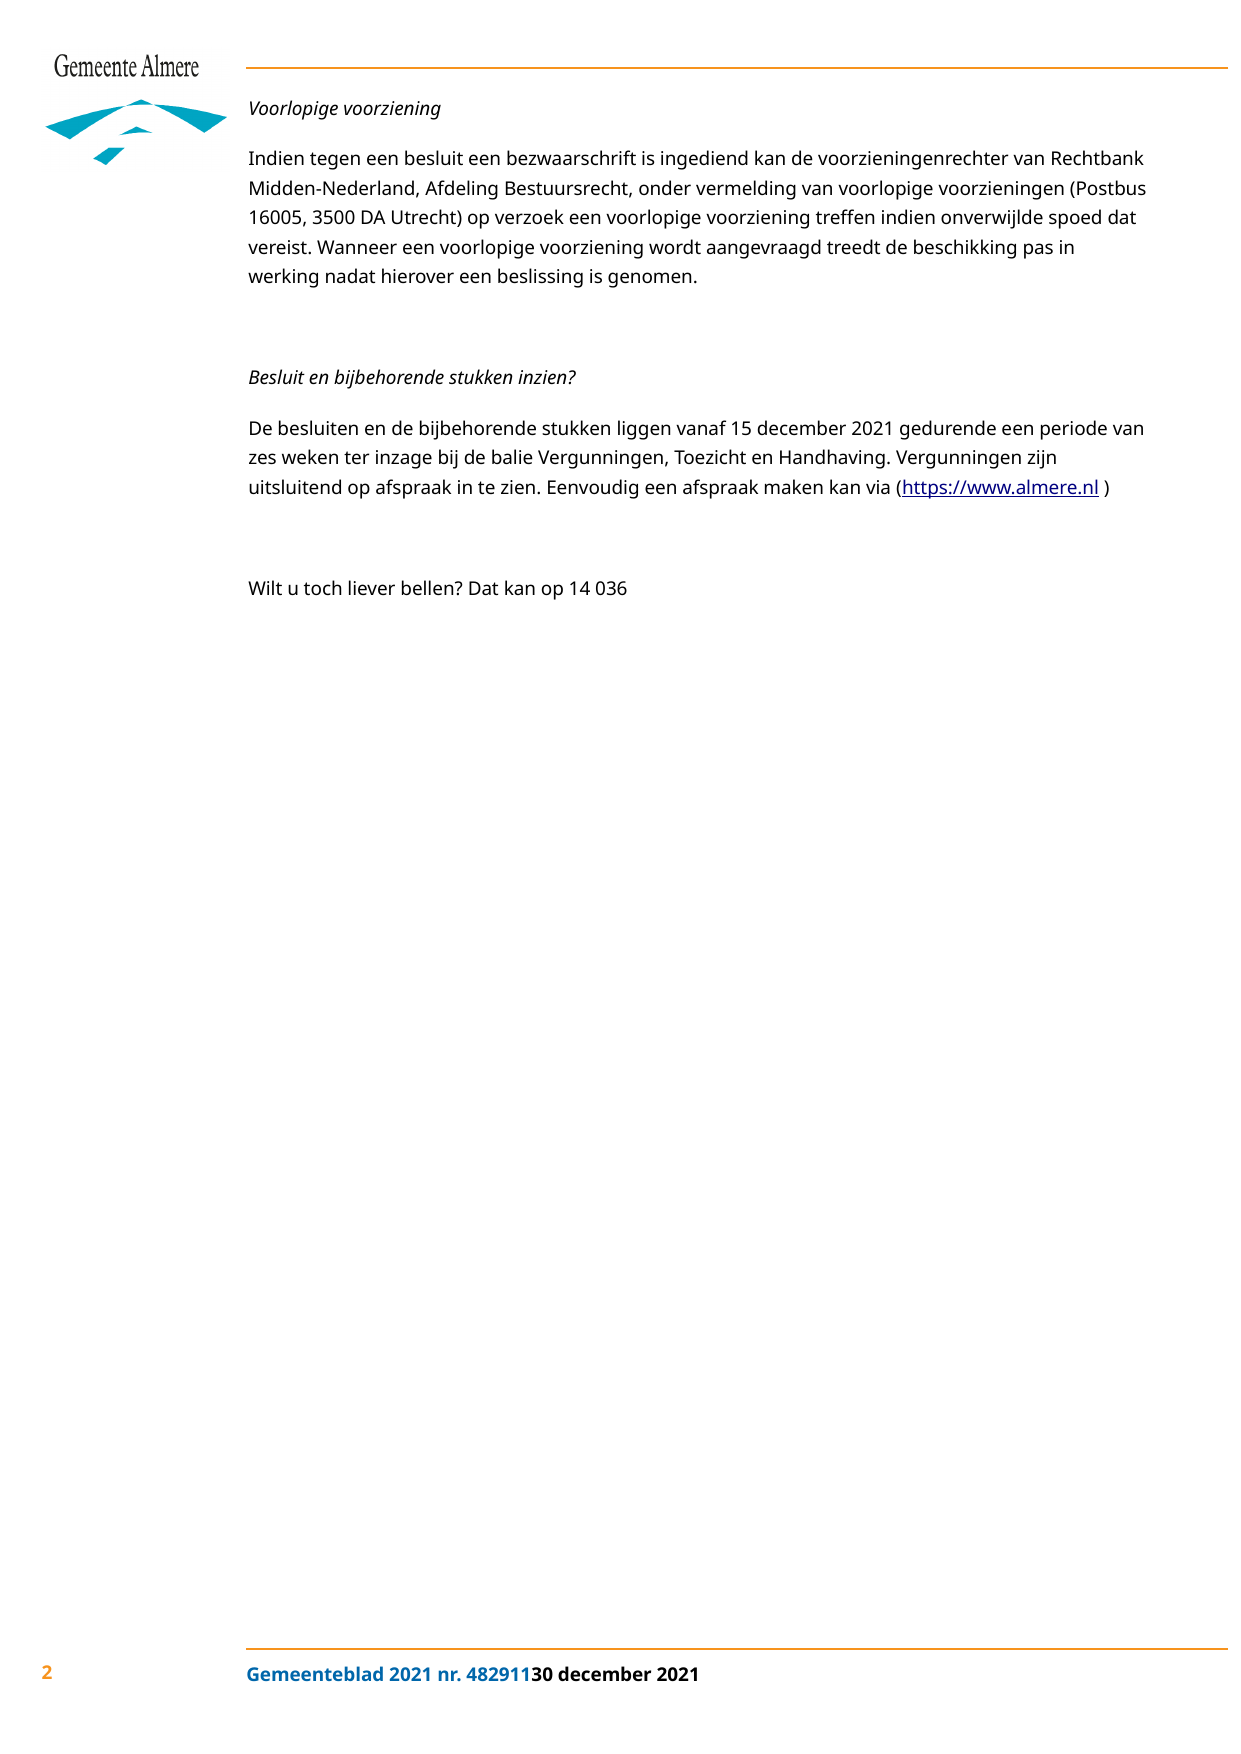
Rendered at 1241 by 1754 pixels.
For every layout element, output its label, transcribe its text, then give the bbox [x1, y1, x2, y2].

text Voorlopige voorziening [248, 95, 1152, 121]
text De besluiten en de bijbehorende stukken liggen vanaf 15 december 2021 gedurende een periode van zes weken ter inzage bij de balie Vergunningen, Toezicht en Handhaving. Vergunningen zijn uitsluitend op afspraak in te zien. Eenvoudig een afspraak maken kan via (https://www.almere.nl ) [248, 415, 1152, 500]
picture [41, 47, 231, 172]
text Indien tegen een besluit een bezwaarschrift is ingediend kan de voorzieningenrechter van Rechtbank Midden-Nederland, Afdeling Bestuursrecht, onder vermelding van voorlopige voorzieningen (Postbus 16005, 3500 DA Utrecht) op verzoek een voorlopige voorziening treffen indien onverwijlde spoed dat vereist. Wanneer een voorlopige voorziening wordt aangevraagd treedt de beschikking pas in werking nadat hierover een beslissing is genomen. [248, 145, 1152, 289]
text Wilt u toch liever bellen? Dat kan op 14 036 [248, 575, 1152, 601]
text Besluit en bijbehorende stukken inzien? [248, 364, 1152, 390]
